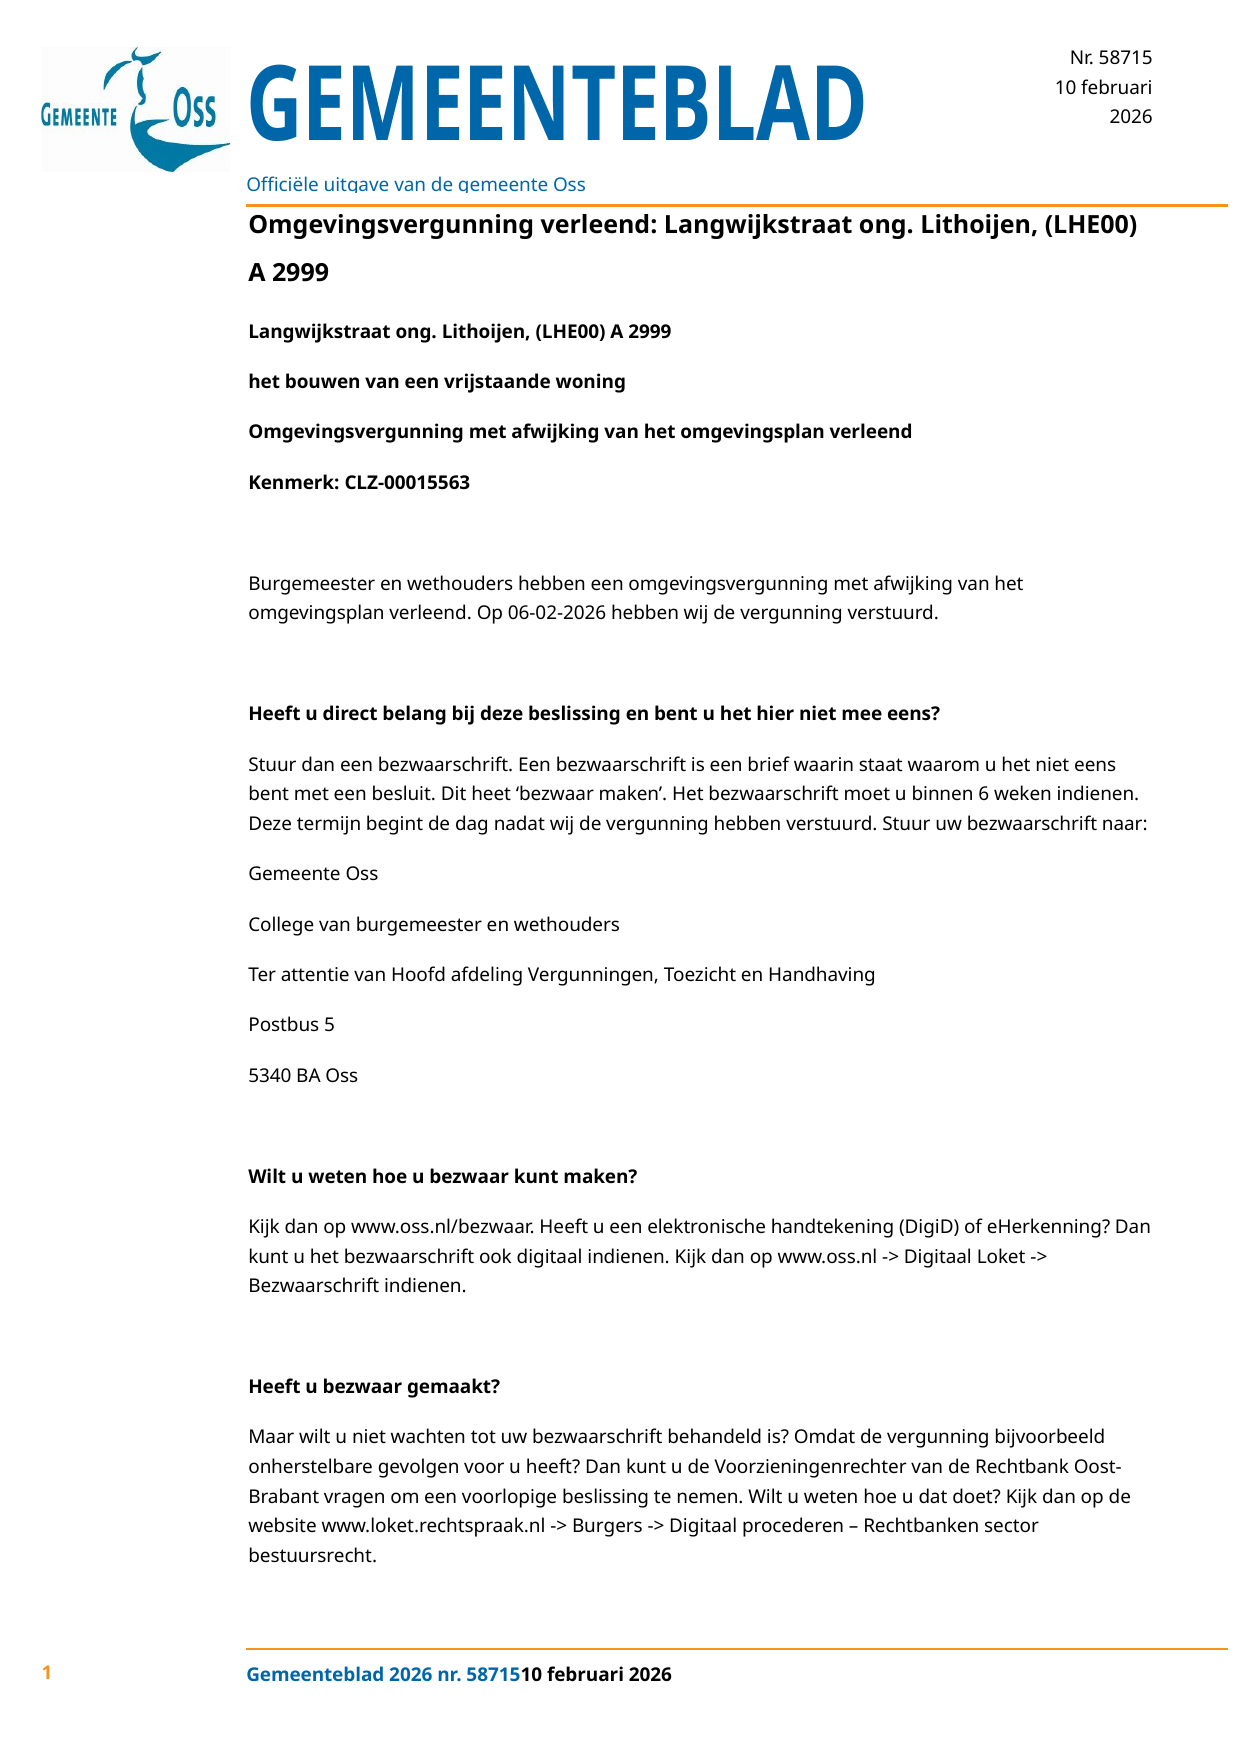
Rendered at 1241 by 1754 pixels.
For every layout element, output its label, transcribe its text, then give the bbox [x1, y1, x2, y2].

text College van burgemeester en wethouders [248, 911, 1152, 937]
text Omgevingsvergunning verleend: Langwijkstraat ong. Lithoijen, (LHE00) A 2999 [248, 207, 1152, 288]
text Maar wilt u niet wachten tot uw bezwaarschrift behandeld is? Omdat de vergunning bijvoorbeeld onherstelbare gevolgen voor u heeft? Dan kunt u de Voorzieningenrechter van de Rechtbank Oost-Brabant vragen om een voorlopige beslissing te nemen. Wilt u weten hoe u dat doet? Kijk dan op de website www.loket.rechtspraak.nl -> Burgers -> Digitaal procederen – Rechtbanken sector bestuursrecht. [248, 1424, 1152, 1568]
text Kenmerk: CLZ-00015563 [248, 469, 1152, 495]
text Ter attentie van Hoofd afdeling Vergunningen, Toezicht en Handhaving [248, 961, 1152, 987]
text Gemeente Oss [248, 860, 1152, 886]
text Kijk dan op www.oss.nl/bezwaar. Heeft u een elektronische handtekening (DigiD) of eHerkenning? Dan kunt u het bezwaarschrift ook digitaal indienen. Kijk dan op www.oss.nl -> Digitaal Loket -> Bezwaarschrift indienen. [248, 1213, 1152, 1298]
text 5340 BA Oss [248, 1062, 1152, 1088]
text het bouwen van een vrijstaande woning [248, 368, 1152, 394]
text Heeft u direct belang bij deze beslissing en bent u het hier niet mee eens? [248, 700, 1152, 726]
text Burgemeester en wethouders hebben een omgevingsvergunning met afwijking van het omgevingsplan verleend. Op 06-02-2026 hebben wij de vergunning verstuurd. [248, 570, 1152, 625]
picture [41, 47, 231, 172]
text Wilt u weten hoe u bezwaar kunt maken? [248, 1163, 1152, 1189]
text Omgevingsvergunning met afwijking van het omgevingsplan verleend [248, 419, 1152, 444]
text Langwijkstraat ong. Lithoijen, (LHE00) A 2999 [248, 318, 1152, 344]
text Heeft u bezwaar gemaakt? [248, 1373, 1152, 1399]
text Postbus 5 [248, 1012, 1152, 1037]
text Stuur dan een bezwaarschrift. Een bezwaarschrift is een brief waarin staat waarom u het niet eens bent met een besluit. Dit heet ‘bezwaar maken’. Het bezwaarschrift moet u binnen 6 weken indienen. Deze termijn begint de dag nadat wij de vergunning hebben verstuurd. Stuur uw bezwaarschrift naar: [248, 751, 1152, 836]
